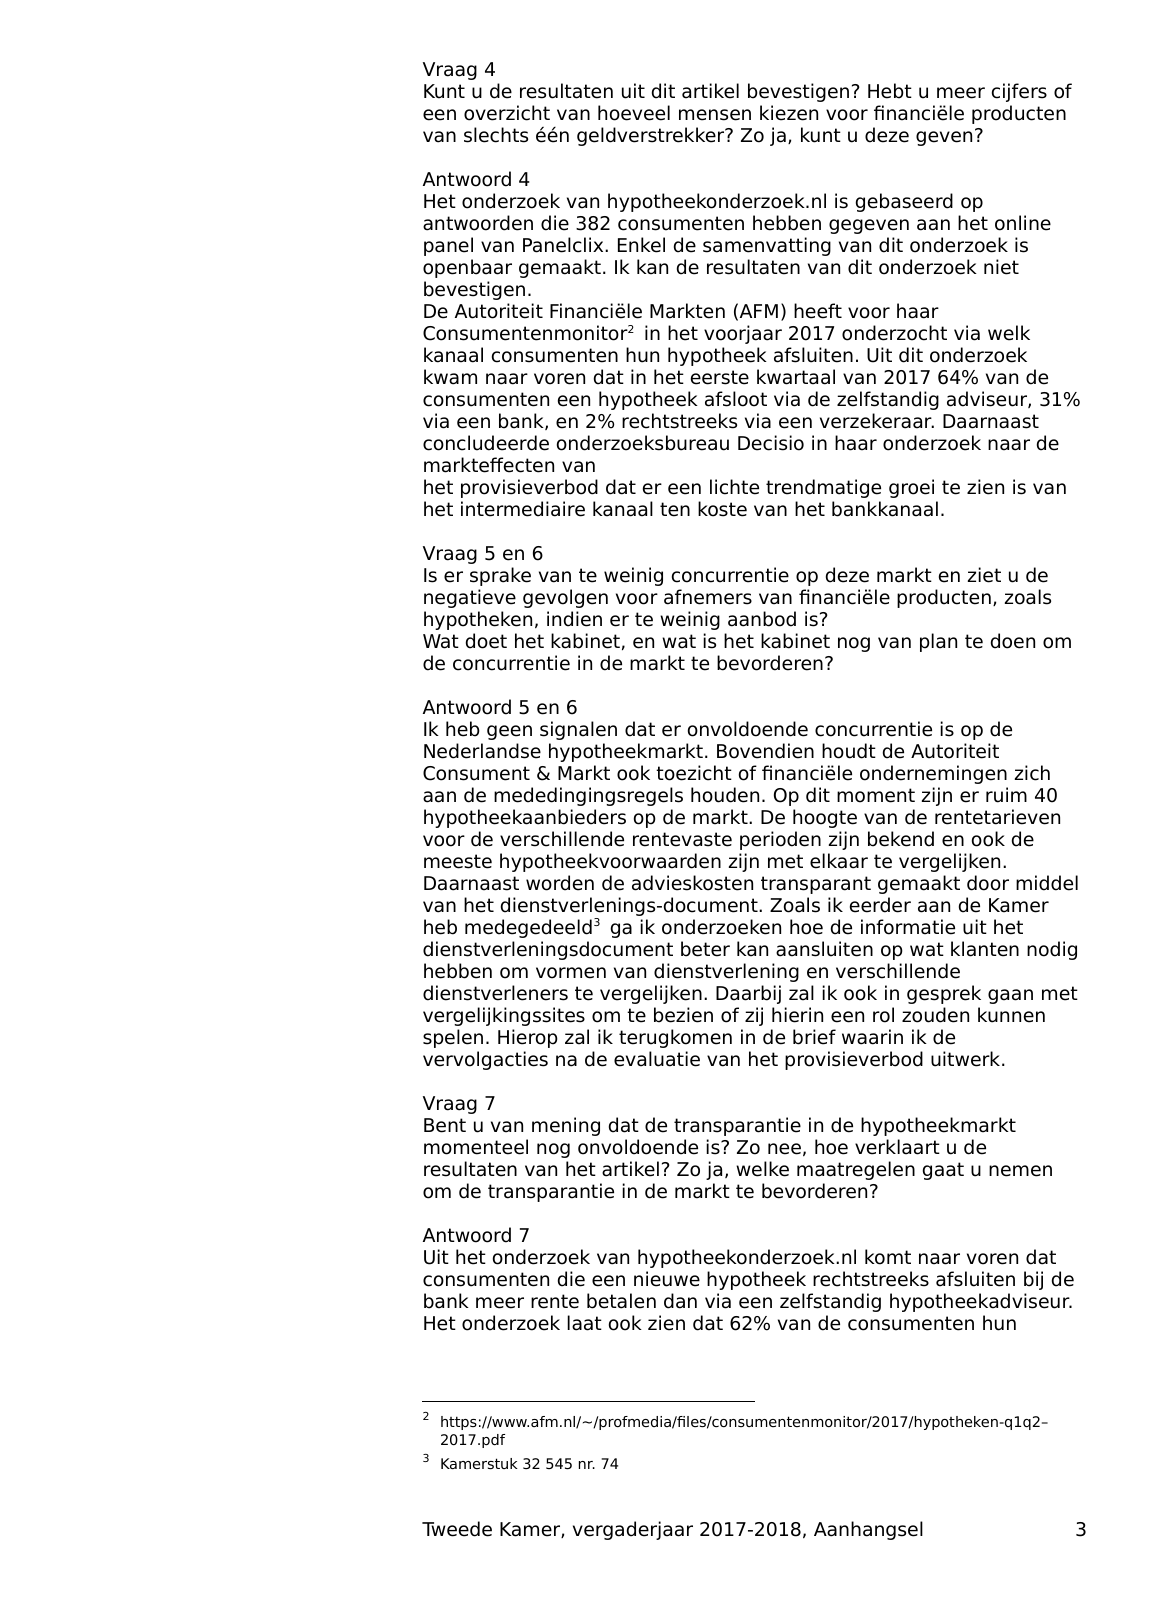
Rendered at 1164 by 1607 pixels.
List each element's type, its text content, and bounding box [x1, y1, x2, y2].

text Bent u van mening dat de transparantie in de hypotheekmarkt momenteel nog onvoldoende is? Zo nee, hoe verklaart u de resultaten van het artikel? Zo ja, welke maatregelen gaat u nemen om de transparantie in de markt te bevorderen? [422, 1115, 1087, 1203]
text Antwoord 4 [422, 169, 1087, 191]
text Kunt u de resultaten uit dit artikel bevestigen? Hebt u meer cijfers of een overzicht van hoeveel mensen kiezen voor financiële producten van slechts één geldverstrekker? Zo ja, kunt u deze geven? [422, 81, 1087, 147]
text https://www.afm.nl/~/profmedia/files/consumentenmonitor/2017/hypotheken-q1q2–2017.pdf [422, 1410, 1087, 1449]
text Wat doet het kabinet, en wat is het kabinet nog van plan te doen om de concurrentie in de markt te bevorderen? [422, 631, 1087, 675]
text Antwoord 5 en 6 [422, 697, 1087, 719]
text Ik heb geen signalen dat er onvoldoende concurrentie is op de Nederlandse hypotheekmarkt. Bovendien houdt de Autoriteit Consument & Markt ook toezicht of financiële ondernemingen zich aan de mededingingsregels houden. Op dit moment zijn er ruim 40 hypotheekaanbieders op de markt. De hoogte van de rentetarieven voor de verschillende rentevaste perioden zijn bekend en ook de meeste hypotheekvoorwaarden zijn met elkaar te vergelijken. Daarnaast worden de advieskosten transparant gemaakt door middel van het dienstverlenings-document. Zoals ik eerder aan de Kamer heb medegedeeld ga ik onderzoeken hoe de informatie uit het dienstverleningsdocument beter kan aansluiten op wat klanten nodig hebben om vormen van dienstverlening en verschillende dienstverleners te vergelijken. Daarbij zal ik ook in gesprek gaan met vergelijkingssites om te bezien of zij hierin een rol zouden kunnen spelen. Hierop zal ik terugkomen in de brief waarin ik de vervolgacties na de evaluatie van het provisieverbod uitwerk. [422, 719, 1087, 1071]
text Is er sprake van te weinig concurrentie op deze markt en ziet u de negatieve gevolgen voor afnemers van financiële producten, zoals hypotheken, indien er te weinig aanbod is? [422, 565, 1087, 631]
text Uit het onderzoek van hypotheekonderzoek.nl komt naar voren dat consumenten die een nieuwe hypotheek rechtstreeks afsluiten bij de bank meer rente betalen dan via een zelfstandig hypotheekadviseur. Het onderzoek laat ook zien dat 62% van de consumenten hun [422, 1247, 1087, 1335]
text Kamerstuk 32 545 nr. 74 [422, 1452, 1087, 1474]
text Vraag 4 [422, 59, 1087, 81]
text het provisieverbod dat er een lichte trendmatige groei te zien is van het intermediaire kanaal ten koste van het bankkanaal. [422, 477, 1087, 521]
text Antwoord 7 [422, 1225, 1087, 1247]
text Vraag 7 [422, 1093, 1087, 1115]
text De Autoriteit Financiële Markten (AFM) heeft voor haar Consumentenmonitor in het voorjaar 2017 onderzocht via welk kanaal consumenten hun hypotheek afsluiten. Uit dit onderzoek kwam naar voren dat in het eerste kwartaal van 2017 64% van de consumenten een hypotheek afsloot via de zelfstandig adviseur, 31% via een bank, en 2% rechtstreeks via een verzekeraar. Daarnaast concludeerde onderzoeksbureau Decisio in haar onderzoek naar de markteffecten van [422, 301, 1087, 477]
text Vraag 5 en 6 [422, 543, 1087, 565]
text Het onderzoek van hypotheekonderzoek.nl is gebaseerd op antwoorden die 382 consumenten hebben gegeven aan het online panel van Panelclix. Enkel de samenvatting van dit onderzoek is openbaar gemaakt. Ik kan de resultaten van dit onderzoek niet bevestigen. [422, 191, 1087, 301]
